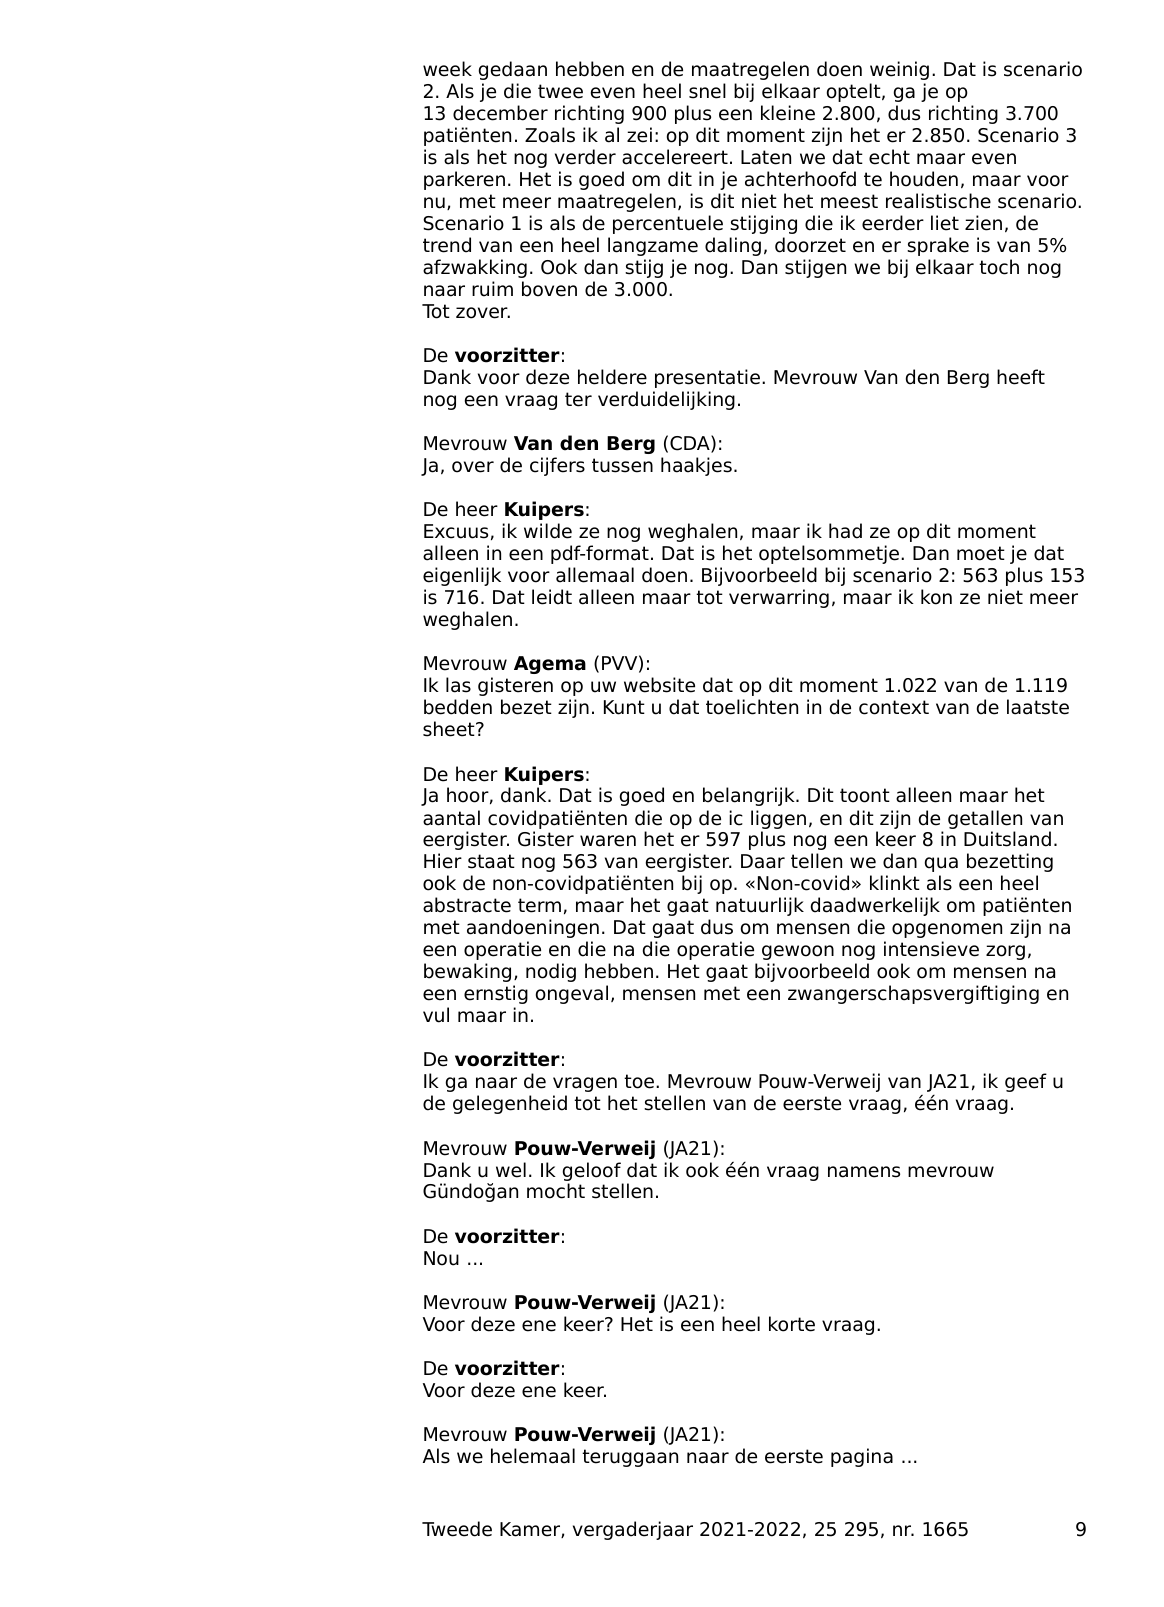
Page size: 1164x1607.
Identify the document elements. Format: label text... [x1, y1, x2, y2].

text Ja hoor, dank. Dat is goed en belangrijk. Dit toont alleen maar het aantal covidpatiënten die op de ic liggen, en dit zijn de getallen van eergister. Gister waren het er 597 plus nog een keer 8 in Duitsland. Hier staat nog 563 van eergister. Daar tellen we dan qua bezetting ook de non-covidpatiënten bij op. «Non-covid» klinkt als een heel abstracte term, maar het gaat natuurlijk daadwerkelijk om patiënten met aandoeningen. Dat gaat dus om mensen die opgenomen zijn na een operatie en die na die operatie gewoon nog intensieve zorg, bewaking, nodig hebben. Het gaat bijvoorbeeld ook om mensen na een ernstig ongeval, mensen met een zwangerschapsvergiftiging en vul maar in. [422, 785, 1087, 1027]
text De voorzitter: [422, 1358, 1087, 1380]
text Dank voor deze heldere presentatie. Mevrouw Van den Berg heeft nog een vraag ter verduidelijking. [422, 367, 1087, 411]
text Mevrouw Pouw-Verweij (JA21): [422, 1137, 1087, 1159]
text Voor deze ene keer. [422, 1380, 1087, 1402]
text De voorzitter: [422, 1226, 1087, 1248]
text Mevrouw Pouw-Verweij (JA21): [422, 1424, 1087, 1446]
text Ik ga naar de vragen toe. Mevrouw Pouw-Verweij van JA21, ik geef u de gelegenheid tot het stellen van de eerste vraag, één vraag. [422, 1071, 1087, 1115]
text De heer Kuipers: [422, 763, 1087, 785]
text De voorzitter: [422, 1049, 1087, 1071]
text Ja, over de cijfers tussen haakjes. [422, 455, 1087, 477]
text Voor deze ene keer? Het is een heel korte vraag. [422, 1314, 1087, 1336]
text Mevrouw Van den Berg (CDA): [422, 433, 1087, 455]
text week gedaan hebben en de maatregelen doen weinig. Dat is scenario 2. Als je die twee even heel snel bij elkaar optelt, ga je op 13 december richting 900 plus een kleine 2.800, dus richting 3.700 patiënten. Zoals ik al zei: op dit moment zijn het er 2.850. Scenario 3 is als het nog verder accelereert. Laten we dat echt maar even parkeren. Het is goed om dit in je achterhoofd te houden, maar voor nu, met meer maatregelen, is dit niet het meest realistische scenario. Scenario 1 is als de percentuele stijging die ik eerder liet zien, de trend van een heel langzame daling, doorzet en er sprake is van 5% afzwakking. Ook dan stijg je nog. Dan stijgen we bij elkaar toch nog naar ruim boven de 3.000. [422, 59, 1087, 301]
text Als we helemaal teruggaan naar de eerste pagina ... [422, 1446, 1087, 1468]
text Tot zover. [422, 301, 1087, 323]
text Mevrouw Agema (PVV): [422, 653, 1087, 675]
text Dank u wel. Ik geloof dat ik ook één vraag namens mevrouw Gündoğan mocht stellen. [422, 1159, 1087, 1203]
text Nou ... [422, 1248, 1087, 1269]
text Ik las gisteren op uw website dat op dit moment 1.022 van de 1.119 bedden bezet zijn. Kunt u dat toelichten in de context van de laatste sheet? [422, 675, 1087, 741]
text Excuus, ik wilde ze nog weghalen, maar ik had ze op dit moment alleen in een pdf-format. Dat is het optelsommetje. Dan moet je dat eigenlijk voor allemaal doen. Bijvoorbeeld bij scenario 2: 563 plus 153 is 716. Dat leidt alleen maar tot verwarring, maar ik kon ze niet meer weghalen. [422, 521, 1087, 631]
text Mevrouw Pouw-Verweij (JA21): [422, 1292, 1087, 1314]
text De voorzitter: [422, 345, 1087, 367]
text De heer Kuipers: [422, 499, 1087, 521]
